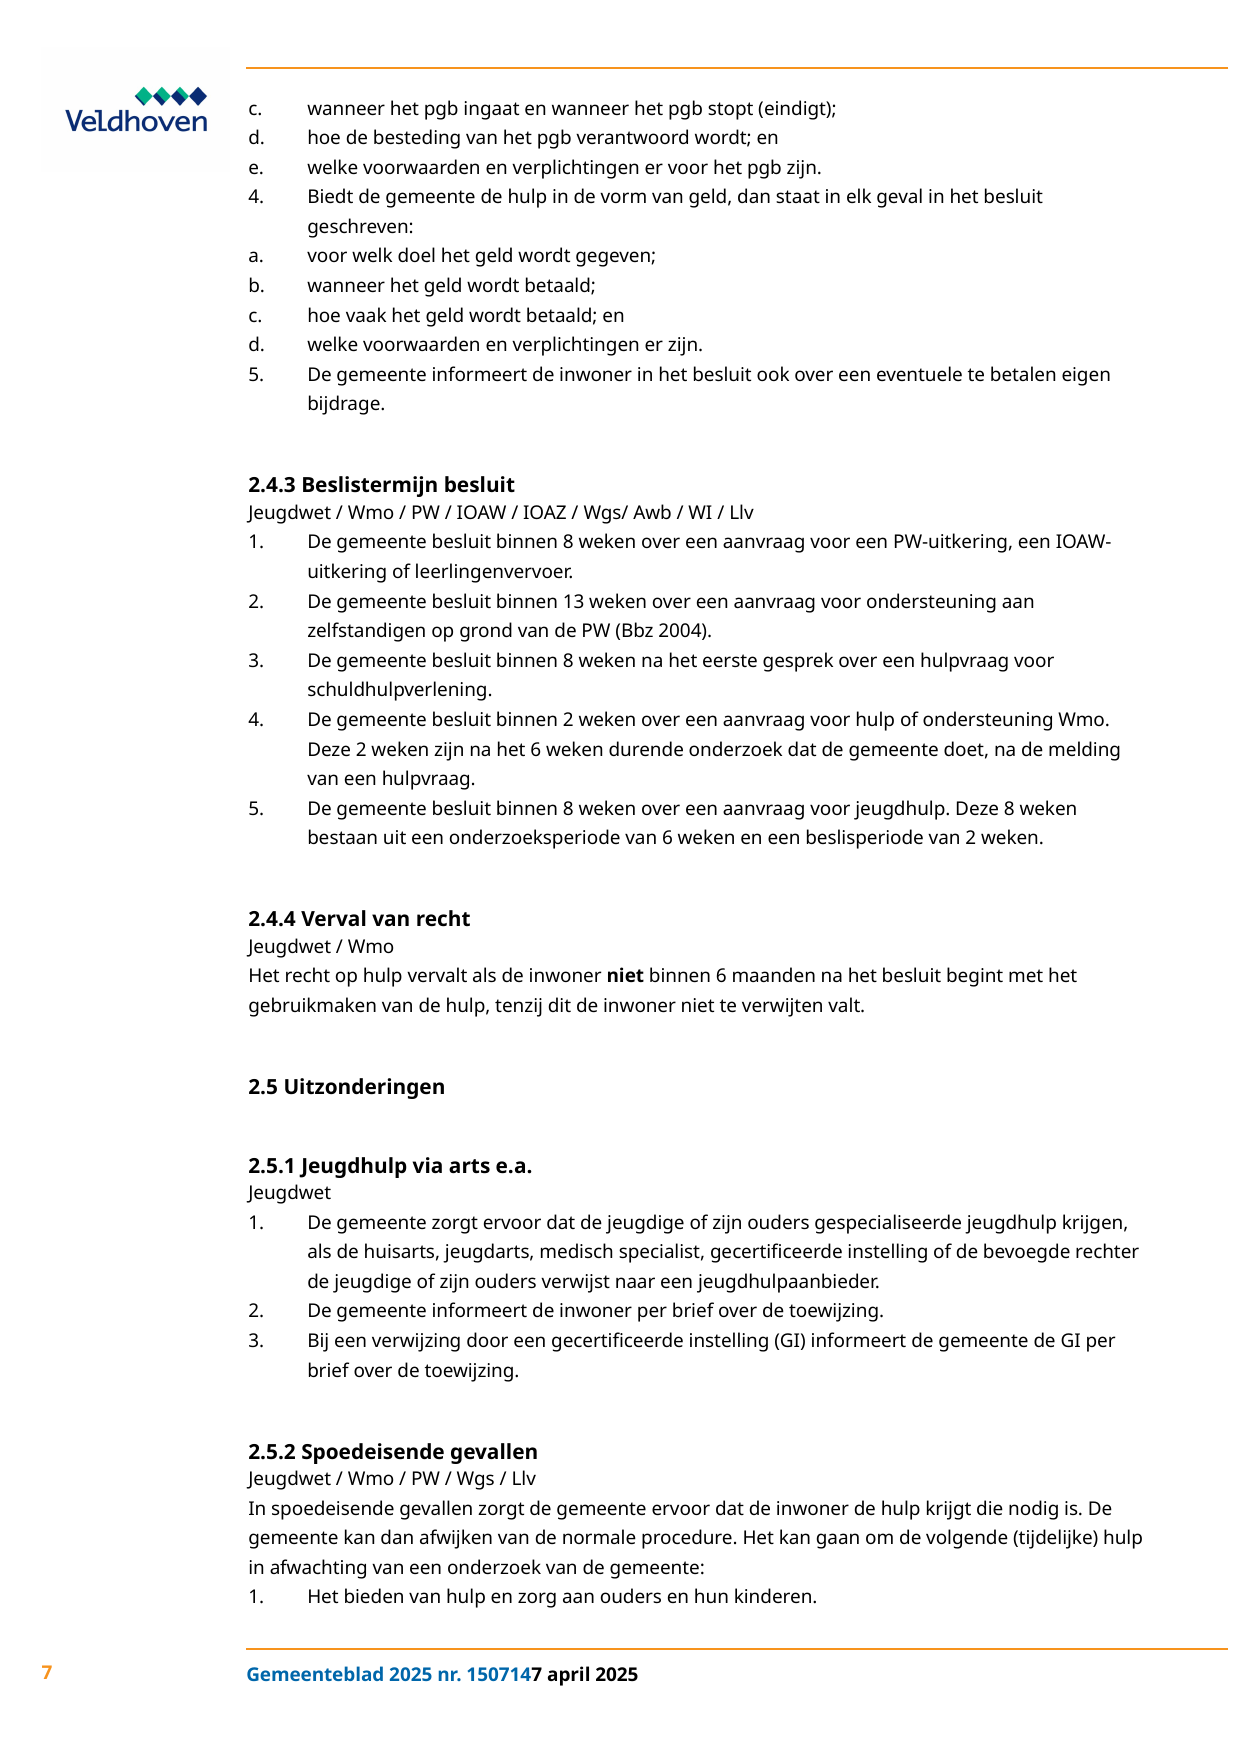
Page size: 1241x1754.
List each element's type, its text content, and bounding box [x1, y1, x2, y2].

text In spoedeisende gevallen zorgt de gemeente ervoor dat de inwoner de hulp krijgt die nodig is. De gemeente kan dan afwijken van de normale procedure. Het kan gaan om de volgende (tijdelijke) hulp in afwachting van een onderzoek van de gemeente: [248, 1495, 1152, 1580]
list welke voorwaarden en verplichtingen er zijn. [248, 331, 1152, 357]
text Jeugdwet [248, 1179, 1152, 1205]
list wanneer het geld wordt betaald; [248, 272, 1152, 298]
list De gemeente besluit binnen 13 weken over een aanvraag voor ondersteuning aan zelfstandigen op grond van de PW (Bbz 2004). [248, 588, 1152, 643]
list wanneer het pgb ingaat en wanneer het pgb stopt (eindigt); [248, 95, 1152, 121]
list De gemeente besluit binnen 8 weken over een aanvraag voor een PW-uitkering, een IOAW-uitkering of leerlingenvervoer. [248, 529, 1152, 584]
text 2.5 Uitzonderingen [248, 1072, 1152, 1101]
list De gemeente besluit binnen 8 weken over een aanvraag voor jeugdhulp. Deze 8 weken bestaan uit een onderzoeksperiode van 6 weken en een beslisperiode van 2 weken. [248, 795, 1152, 850]
text 2.5.2 Spoedeisende gevallen [248, 1437, 1152, 1465]
text 2.4.3 Beslistermijn besluit [248, 471, 1152, 499]
list De gemeente informeert de inwoner per brief over de toewijzing. [248, 1298, 1152, 1323]
list De gemeente besluit binnen 2 weken over een aanvraag voor hulp of ondersteuning Wmo. Deze 2 weken zijn na het 6 weken durende onderzoek dat de gemeente doet, na de melding van een hulpvraag. [248, 706, 1152, 791]
list De gemeente informeert de inwoner in het besluit ook over een eventuele te betalen eigen bijdrage. [248, 361, 1152, 416]
list Biedt de gemeente de hulp in de vorm van geld, dan staat in elk geval in het besluit geschreven: [248, 183, 1152, 239]
text Jeugdwet / Wmo [248, 933, 1152, 959]
list hoe de besteding van het pgb verantwoord wordt; en [248, 124, 1152, 150]
list De gemeente zorgt ervoor dat de jeugdige of zijn ouders gespecialiseerde jeugdhulp krijgen, als de huisarts, jeugdarts, medisch specialist, gecertificeerde instelling of de bevoegde rechter de jeugdige of zijn ouders verwijst naar een jeugdhulpaanbieder. [248, 1209, 1152, 1294]
text 2.5.1 Jeugdhulp via arts e.a. [248, 1151, 1152, 1179]
list welke voorwaarden en verplichtingen er voor het pgb zijn. [248, 154, 1152, 180]
text Jeugdwet / Wmo / PW / Wgs / Llv [248, 1465, 1152, 1491]
text Jeugdwet / Wmo / PW / IOAW / IOAZ / Wgs/ Awb / WI / Llv [248, 499, 1152, 525]
list Bij een verwijzing door een gecertificeerde instelling (GI) informeert de gemeente de GI per brief over de toewijzing. [248, 1327, 1152, 1383]
text Het recht op hulp vervalt als de inwoner niet binnen 6 maanden na het besluit begint met het gebruikmaken van de hulp, tenzij dit de inwoner niet te verwijten valt. [248, 962, 1152, 1018]
list Het bieden van hulp en zorg aan ouders en hun kinderen. [248, 1584, 1152, 1609]
picture [41, 47, 231, 172]
list De gemeente besluit binnen 8 weken na het eerste gesprek over een hulpvraag voor schuldhulpverlening. [248, 647, 1152, 702]
list hoe vaak het geld wordt betaald; en [248, 302, 1152, 328]
list voor welk doel het geld wordt gegeven; [248, 243, 1152, 268]
text 2.4.4 Verval van recht [248, 904, 1152, 933]
